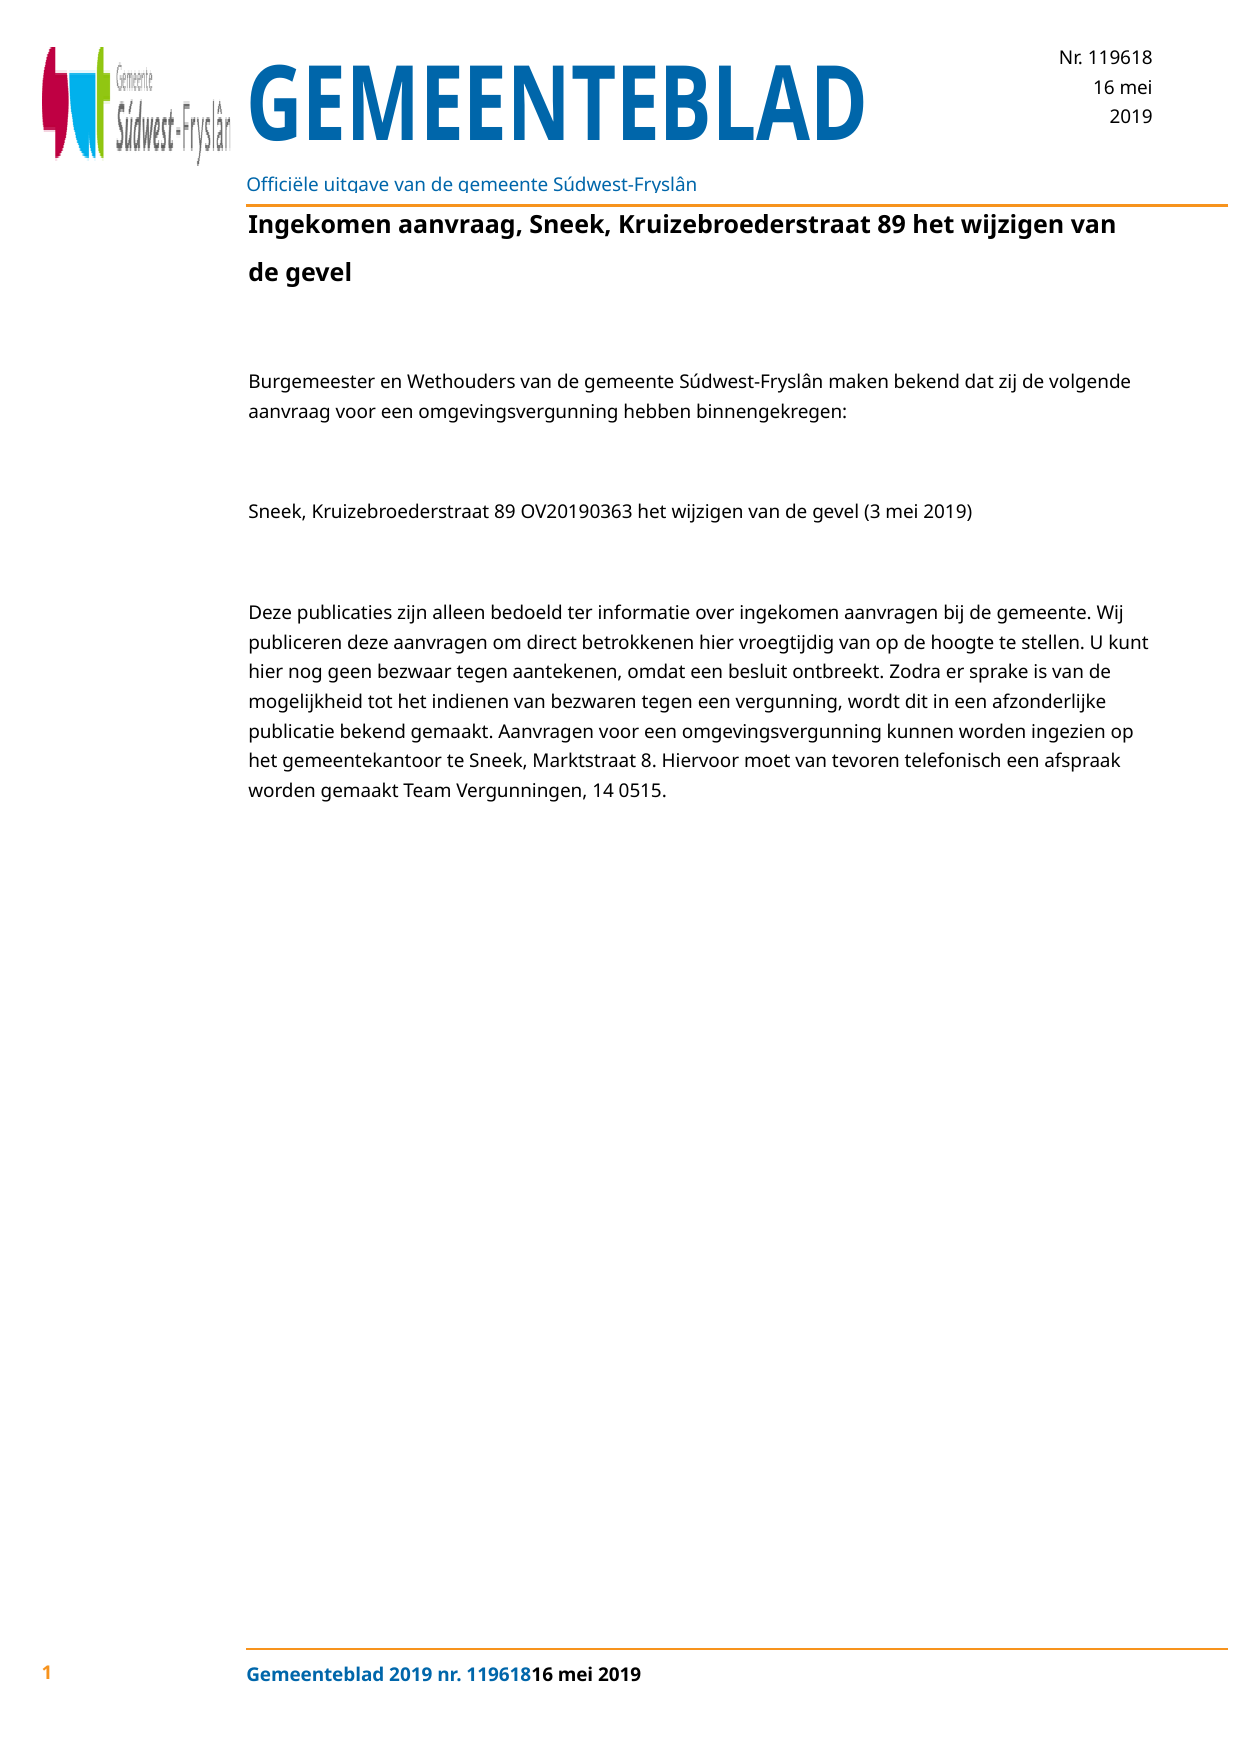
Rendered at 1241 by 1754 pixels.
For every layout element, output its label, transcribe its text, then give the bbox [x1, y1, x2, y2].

text Deze publicaties zijn alleen bedoeld ter informatie over ingekomen aanvragen bij de gemeente. Wij publiceren deze aanvragen om direct betrokkenen hier vroegtijdig van op de hoogte te stellen. U kunt hier nog geen bezwaar tegen aantekenen, omdat een besluit ontbreekt. Zodra er sprake is van de mogelijkheid tot het indienen van bezwaren tegen een vergunning, wordt dit in een afzonderlijke publicatie bekend gemaakt. Aanvragen voor een omgevingsvergunning kunnen worden ingezien op het gemeentekantoor te Sneek, Marktstraat 8. Hiervoor moet van tevoren telefonisch een afspraak worden gemaakt Team Vergunningen, 14 0515. [248, 599, 1152, 803]
text Ingekomen aanvraag, Sneek, Kruizebroederstraat 89 het wijzigen van de gevel [248, 207, 1152, 288]
text Sneek, Kruizebroederstraat 89 OV20190363 het wijzigen van de gevel (3 mei 2019) [248, 499, 1152, 524]
text Burgemeester en Wethouders van de gemeente Súdwest-Fryslân maken bekend dat zij de volgende aanvraag voor een omgevingsvergunning hebben binnengekregen: [248, 368, 1152, 424]
picture [41, 47, 231, 172]
